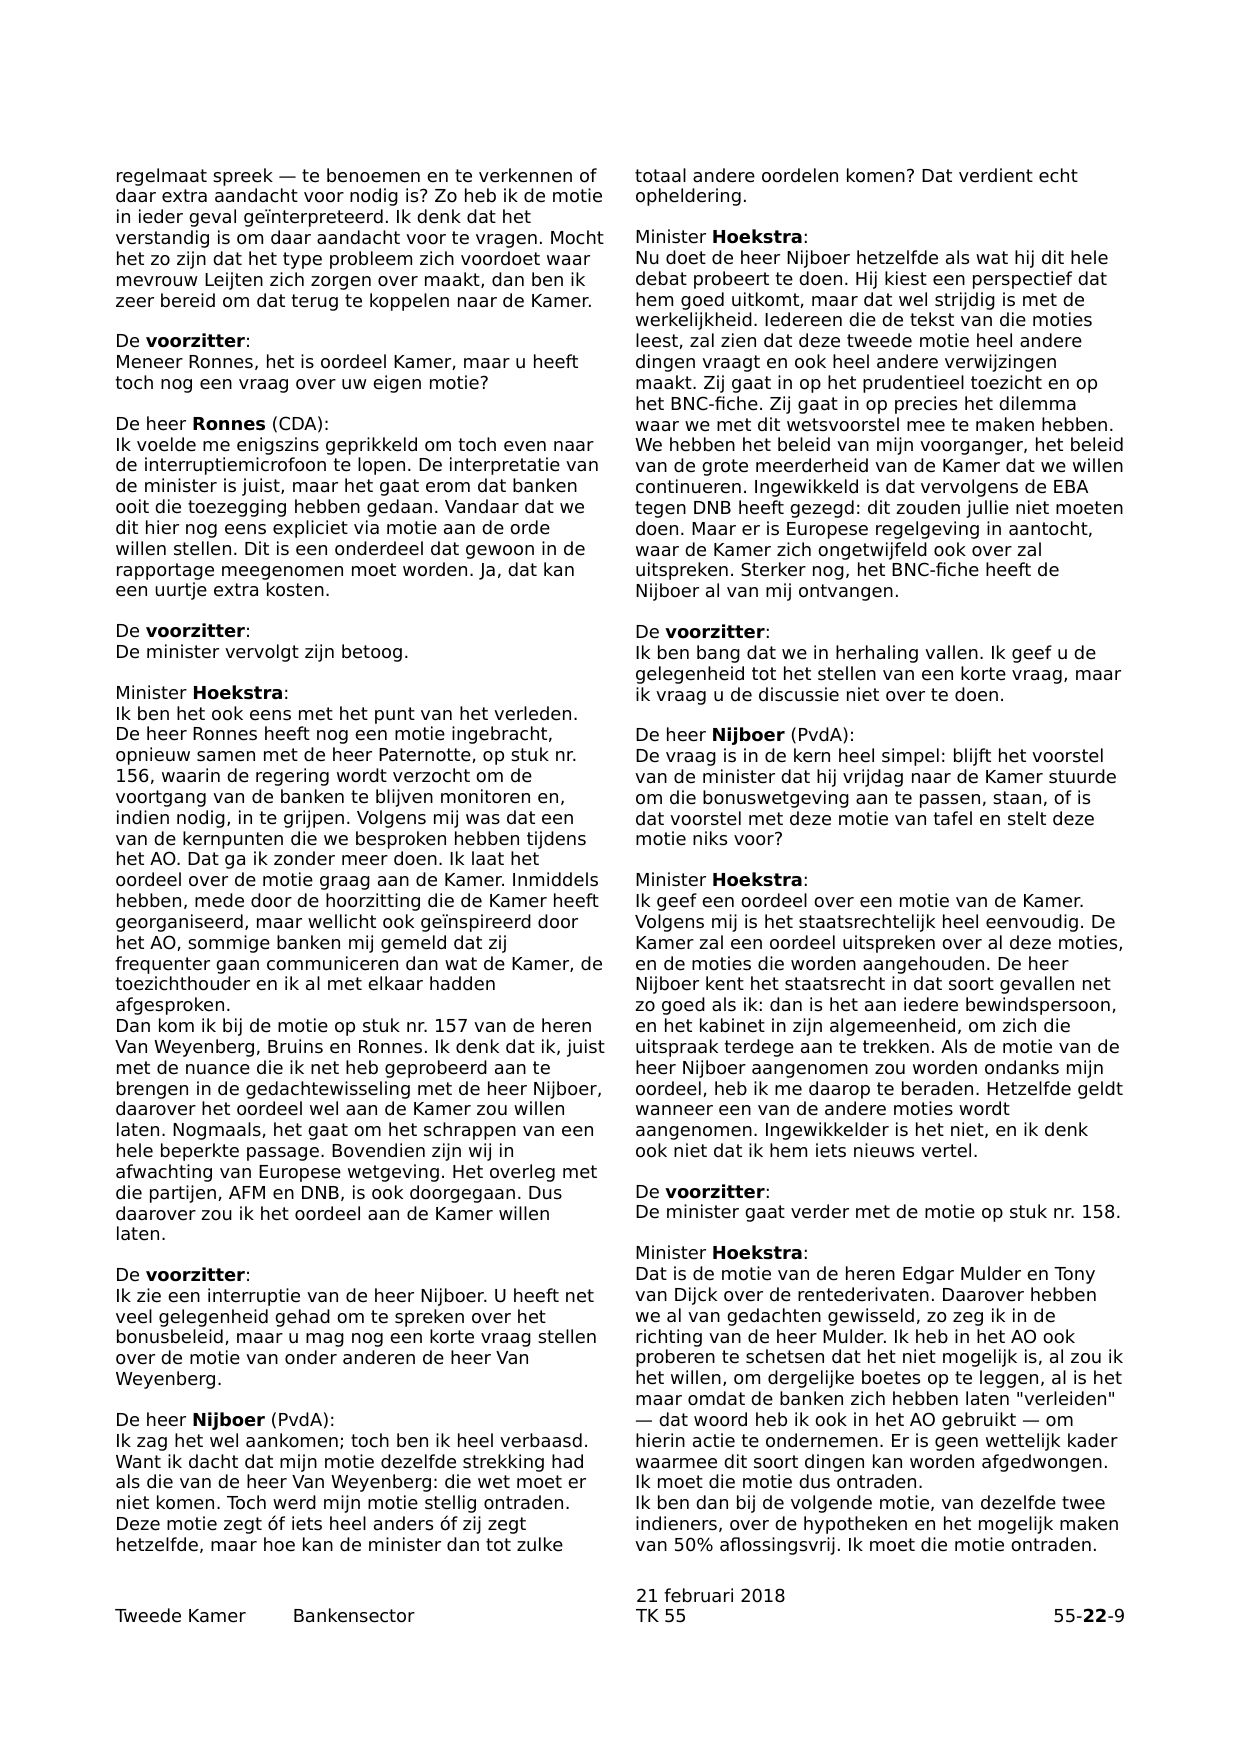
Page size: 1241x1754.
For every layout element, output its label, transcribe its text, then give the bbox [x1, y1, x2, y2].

text De heer Nijboer (PvdA): [635, 725, 1125, 746]
text Ik ben dan bij de volgende motie, van dezelfde twee indieners, over de hypotheken en het mogelijk maken van 50% aflossingsvrij. Ik moet die motie ontraden. [635, 1493, 1125, 1556]
text De voorzitter: [115, 331, 605, 352]
text Meneer Ronnes, het is oordeel Kamer, maar u heeft toch nog een vraag over uw eigen motie? [115, 352, 605, 393]
text De minister gaat verder met de motie op stuk nr. 158. [635, 1202, 1125, 1223]
text Ik zie een interruptie van de heer Nijboer. U heeft net veel gelegenheid gehad om te spreken over het bonusbeleid, maar u mag nog een korte vraag stellen over de motie van onder anderen de heer Van Weyenberg. [115, 1286, 605, 1390]
text De voorzitter: [635, 1182, 1125, 1202]
text De heer Ronnes heeft nog een motie ingebracht, opnieuw samen met de heer Paternotte, op stuk nr. 156, waarin de regering wordt verzocht om de voortgang van de banken te blijven monitoren en, indien nodig, in te grijpen. Volgens mij was dat een van de kernpunten die we besproken hebben tijdens het AO. Dat ga ik zonder meer doen. Ik laat het oordeel over de motie graag aan de Kamer. Inmiddels hebben, mede door de hoorzitting die de Kamer heeft georganiseerd, maar wellicht ook geïnspireerd door het AO, sommige banken mij gemeld dat zij frequenter gaan communiceren dan wat de Kamer, de toezichthouder en ik al met elkaar hadden afgesproken. [115, 724, 605, 1016]
text totaal andere oordelen komen? Dat verdient echt opheldering. [635, 165, 1125, 207]
text De heer Ronnes (CDA): [115, 413, 605, 434]
text De vraag is in de kern heel simpel: blijft het voorstel van de minister dat hij vrijdag naar de Kamer stuurde om die bonuswetgeving aan te passen, staan, of is dat voorstel met deze motie van tafel en stelt deze motie niks voor? [635, 746, 1125, 850]
text Nu doet de heer Nijboer hetzelfde als wat hij dit hele debat probeert te doen. Hij kiest een perspectief dat hem goed uitkomt, maar dat wel strijdig is met de werkelijkheid. Iedereen die de tekst van die moties leest, zal zien dat deze tweede motie heel andere dingen vraagt en ook heel andere verwijzingen maakt. Zij gaat in op het prudentieel toezicht en op het BNC-fiche. Zij gaat in op precies het dilemma waar we met dit wetsvoorstel mee te maken hebben. We hebben het beleid van mijn voorganger, het beleid van de grote meerderheid van de Kamer dat we willen continueren. Ingewikkeld is dat vervolgens de EBA tegen DNB heeft gezegd: dit zouden jullie niet moeten doen. Maar er is Europese regelgeving in aantocht, waar de Kamer zich ongetwijfeld ook over zal uitspreken. Sterker nog, het BNC-fiche heeft de Nijboer al van mij ontvangen. [635, 248, 1125, 602]
text De voorzitter: [115, 1265, 605, 1286]
text Ik ben bang dat we in herhaling vallen. Ik geef u de gelegenheid tot het stellen van een korte vraag, maar ik vraag u de discussie niet over te doen. [635, 643, 1125, 705]
text Dat is de motie van de heren Edgar Mulder en Tony van Dijck over de rentederivaten. Daarover hebben we al van gedachten gewisseld, zo zeg ik in de richting van de heer Mulder. Ik heb in het AO ook proberen te schetsen dat het niet mogelijk is, al zou ik het willen, om dergelijke boetes op te leggen, al is het maar omdat de banken zich hebben laten "verleiden" — dat woord heb ik ook in het AO gebruikt — om hierin actie te ondernemen. Er is geen wettelijk kader waarmee dit soort dingen kan worden afgedwongen. Ik moet die motie dus ontraden. [635, 1264, 1125, 1493]
text Minister Hoekstra: [115, 682, 605, 703]
text De minister vervolgt zijn betoog. [115, 642, 605, 662]
text Ik geef een oordeel over een motie van de Kamer. Volgens mij is het staatsrechtelijk heel eenvoudig. De Kamer zal een oordeel uitspreken over al deze moties, en de moties die worden aangehouden. De heer Nijboer kent het staatsrecht in dat soort gevallen net zo goed als ik: dan is het aan iedere bewindspersoon, en het kabinet in zijn algemeenheid, om zich die uitspraak terdege aan te trekken. Als de motie van de heer Nijboer aangenomen zou worden ondanks mijn oordeel, heb ik me daarop te beraden. Hetzelfde geldt wanneer een van de andere moties wordt aangenomen. Ingewikkelder is het niet, en ik denk ook niet dat ik hem iets nieuws vertel. [635, 891, 1125, 1162]
text De heer Nijboer (PvdA): [115, 1410, 605, 1431]
text Minister Hoekstra: [635, 1243, 1125, 1264]
text Minister Hoekstra: [635, 870, 1125, 891]
text Minister Hoekstra: [635, 227, 1125, 248]
text Dan kom ik bij de motie op stuk nr. 157 van de heren Van Weyenberg, Bruins en Ronnes. Ik denk dat ik, juist met de nuance die ik net heb geprobeerd aan te brengen in de gedachtewisseling met de heer Nijboer, daarover het oordeel wel aan de Kamer zou willen laten. Nogmaals, het gaat om het schrappen van een hele beperkte passage. Bovendien zijn wij in afwachting van Europese wetgeving. Het overleg met die partijen, AFM en DNB, is ook doorgegaan. Dus daarover zou ik het oordeel aan de Kamer willen laten. [115, 1016, 605, 1245]
text De voorzitter: [115, 621, 605, 642]
text Ik zag het wel aankomen; toch ben ik heel verbaasd. Want ik dacht dat mijn motie dezelfde strekking had als die van de heer Van Weyenberg: die wet moet er niet komen. Toch werd mijn motie stellig ontraden. Deze motie zegt óf iets heel anders óf zij zegt hetzelfde, maar hoe kan de minister dan tot zulke [115, 1431, 605, 1556]
text De voorzitter: [635, 622, 1125, 643]
text Ik voelde me enigszins geprikkeld om toch even naar de interruptiemicrofoon te lopen. De interpretatie van de minister is juist, maar het gaat erom dat banken ooit die toezegging hebben gedaan. Vandaar dat we dit hier nog eens expliciet via motie aan de orde willen stellen. Dit is een onderdeel dat gewoon in de rapportage meegenomen moet worden. Ja, dat kan een uurtje extra kosten. [115, 434, 605, 601]
text Ik ben het ook eens met het punt van het verleden. [115, 703, 605, 724]
text regelmaat spreek — te benoemen en te verkennen of daar extra aandacht voor nodig is? Zo heb ik de motie in ieder geval geïnterpreteerd. Ik denk dat het verstandig is om daar aandacht voor te vragen. Mocht het zo zijn dat het type probleem zich voordoet waar mevrouw Leijten zich zorgen over maakt, dan ben ik zeer bereid om dat terug te koppelen naar de Kamer. [115, 165, 605, 311]
